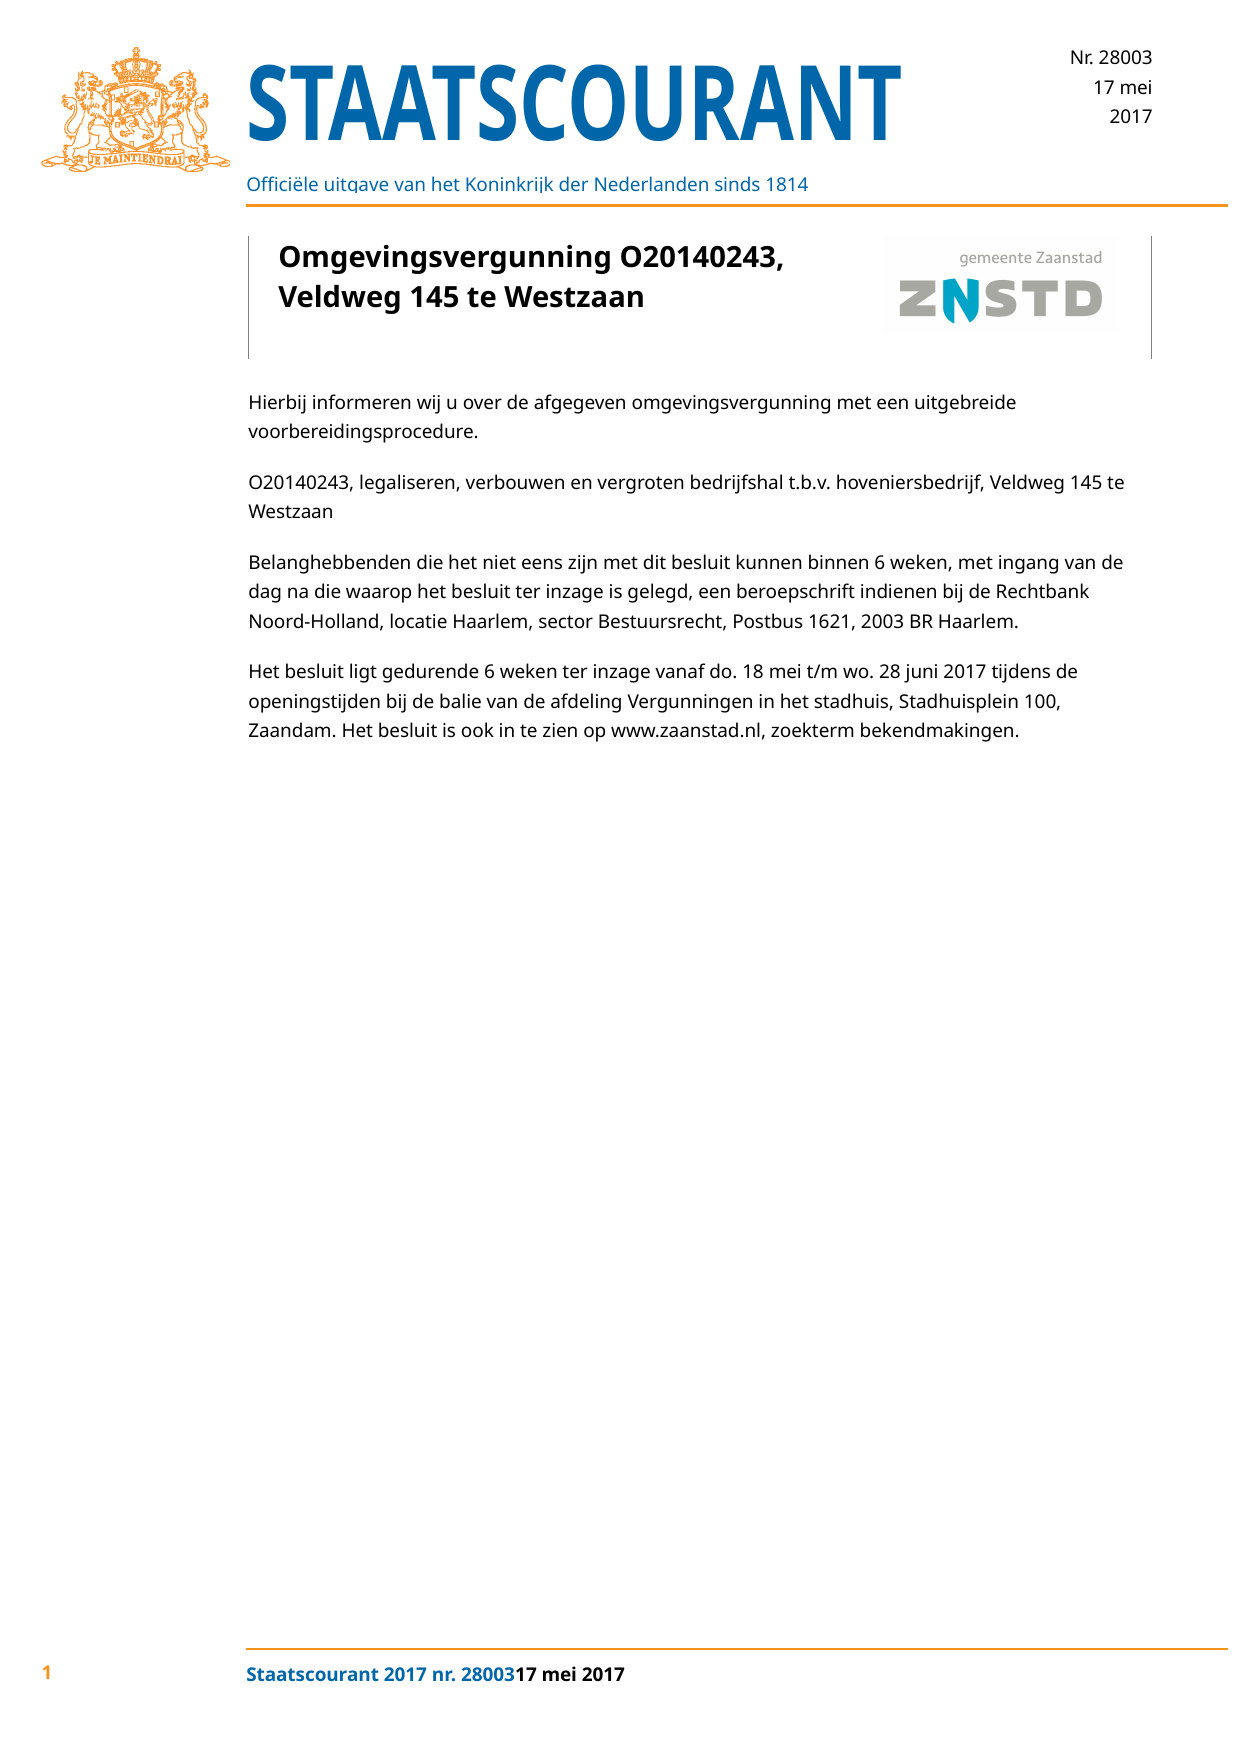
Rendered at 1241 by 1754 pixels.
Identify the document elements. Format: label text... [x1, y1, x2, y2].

table_header Omgevingsvergunning O20140243, Veldweg 145 te Westzaan [249, 236, 850, 359]
text O20140243, legaliseren, verbouwen en vergroten bedrijfshal t.b.v. hoveniersbedrijf, Veldweg 145 te Westzaan [248, 469, 1152, 524]
text Belanghebbenden die het niet eens zijn met dit besluit kunnen binnen 6 weken, met ingang van de dag na die waarop het besluit ter inzage is gelegd, een beroepschrift indienen bij de Rechtbank Noord-Holland, locatie Haarlem, sector Bestuursrecht, Postbus 1621, 2003 BR Haarlem. [248, 549, 1152, 634]
picture [41, 47, 231, 172]
picture [882, 236, 1119, 334]
table_header [850, 236, 1151, 359]
text Hierbij informeren wij u over de afgegeven omgevingsvergunning met een uitgebreide voorbereidingsprocedure. [248, 389, 1152, 444]
text Het besluit ligt gedurende 6 weken ter inzage vanaf do. 18 mei t/m wo. 28 juni 2017 tijdens de openingstijden bij de balie van de afdeling Vergunningen in het stadhuis, Stadhuisplein 100, Zaandam. Het besluit is ook in te zien op www.zaanstad.nl, zoekterm bekendmakingen. [248, 658, 1152, 743]
